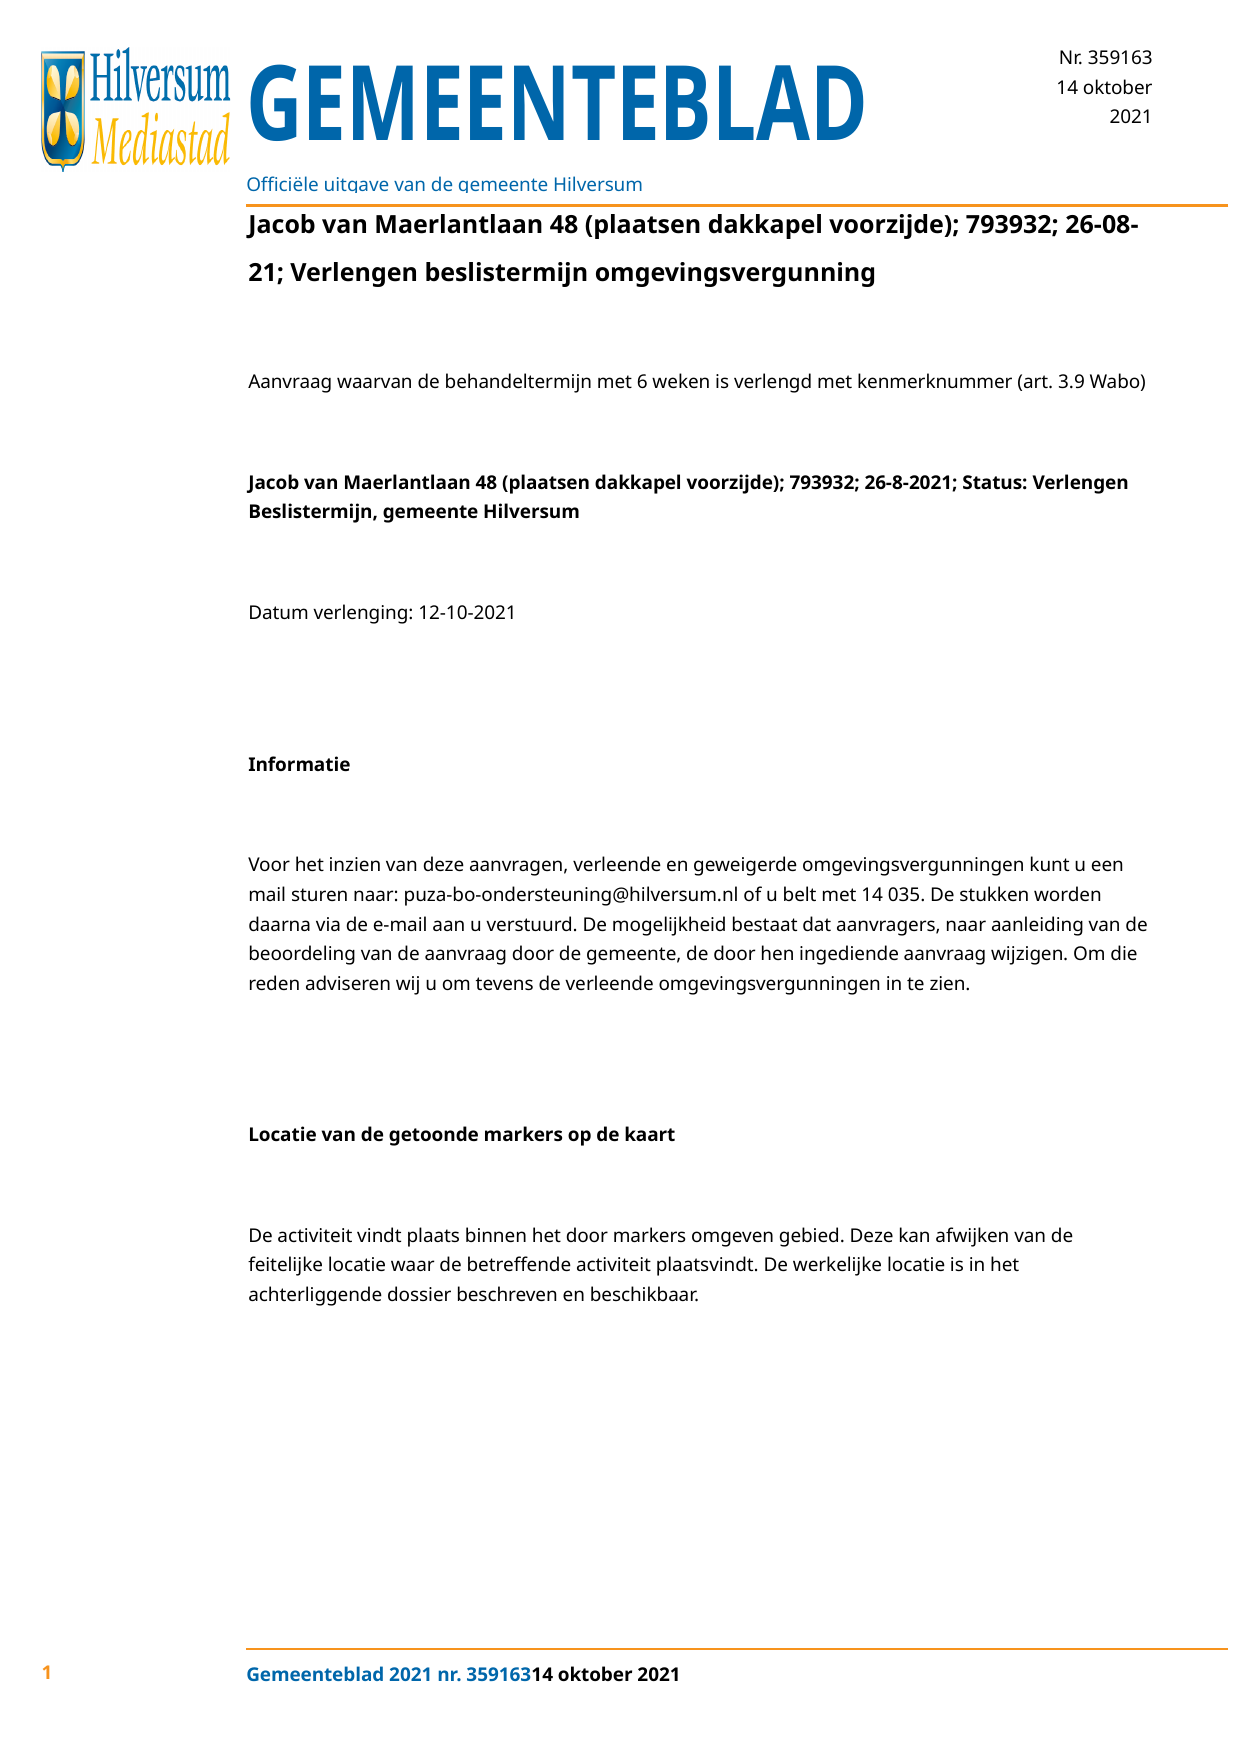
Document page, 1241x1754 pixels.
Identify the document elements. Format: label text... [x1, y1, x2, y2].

text De activiteit vindt plaats binnen het door markers omgeven gebied. Deze kan afwijken van de feitelijke locatie waar de betreffende activiteit plaatsvindt. De werkelijke locatie is in het achterliggende dossier beschreven en beschikbaar. [248, 1222, 1152, 1307]
text Datum verlenging: 12-10-2021 [248, 599, 1152, 625]
text Aanvraag waarvan de behandeltermijn met 6 weken is verlengd met kenmerknummer (art. 3.9 Wabo) [248, 368, 1152, 394]
text Jacob van Maerlantlaan 48 (plaatsen dakkapel voorzijde); 793932; 26-8-2021; Status: Verlengen Beslistermijn, gemeente Hilversum [248, 469, 1152, 524]
text Jacob van Maerlantlaan 48 (plaatsen dakkapel voorzijde); 793932; 26-08-21; Verlengen beslistermijn omgevingsvergunning [248, 207, 1152, 288]
text Voor het inzien van deze aanvragen, verleende en geweigerde omgevingsvergunningen kunt u een mail sturen naar: puza-bo-ondersteuning@hilversum.nl of u belt met 14 035. De stukken worden daarna via de e-mail aan u verstuurd. De mogelijkheid bestaat dat aanvragers, naar aanleiding van de beoordeling van de aanvraag door de gemeente, de door hen ingediende aanvraag wijzigen. Om die reden adviseren wij u om tevens de verleende omgevingsvergunningen in te zien. [248, 852, 1152, 996]
text Informatie [248, 751, 1152, 777]
text Locatie van de getoonde markers op de kaart [248, 1121, 1152, 1147]
picture [41, 47, 231, 172]
